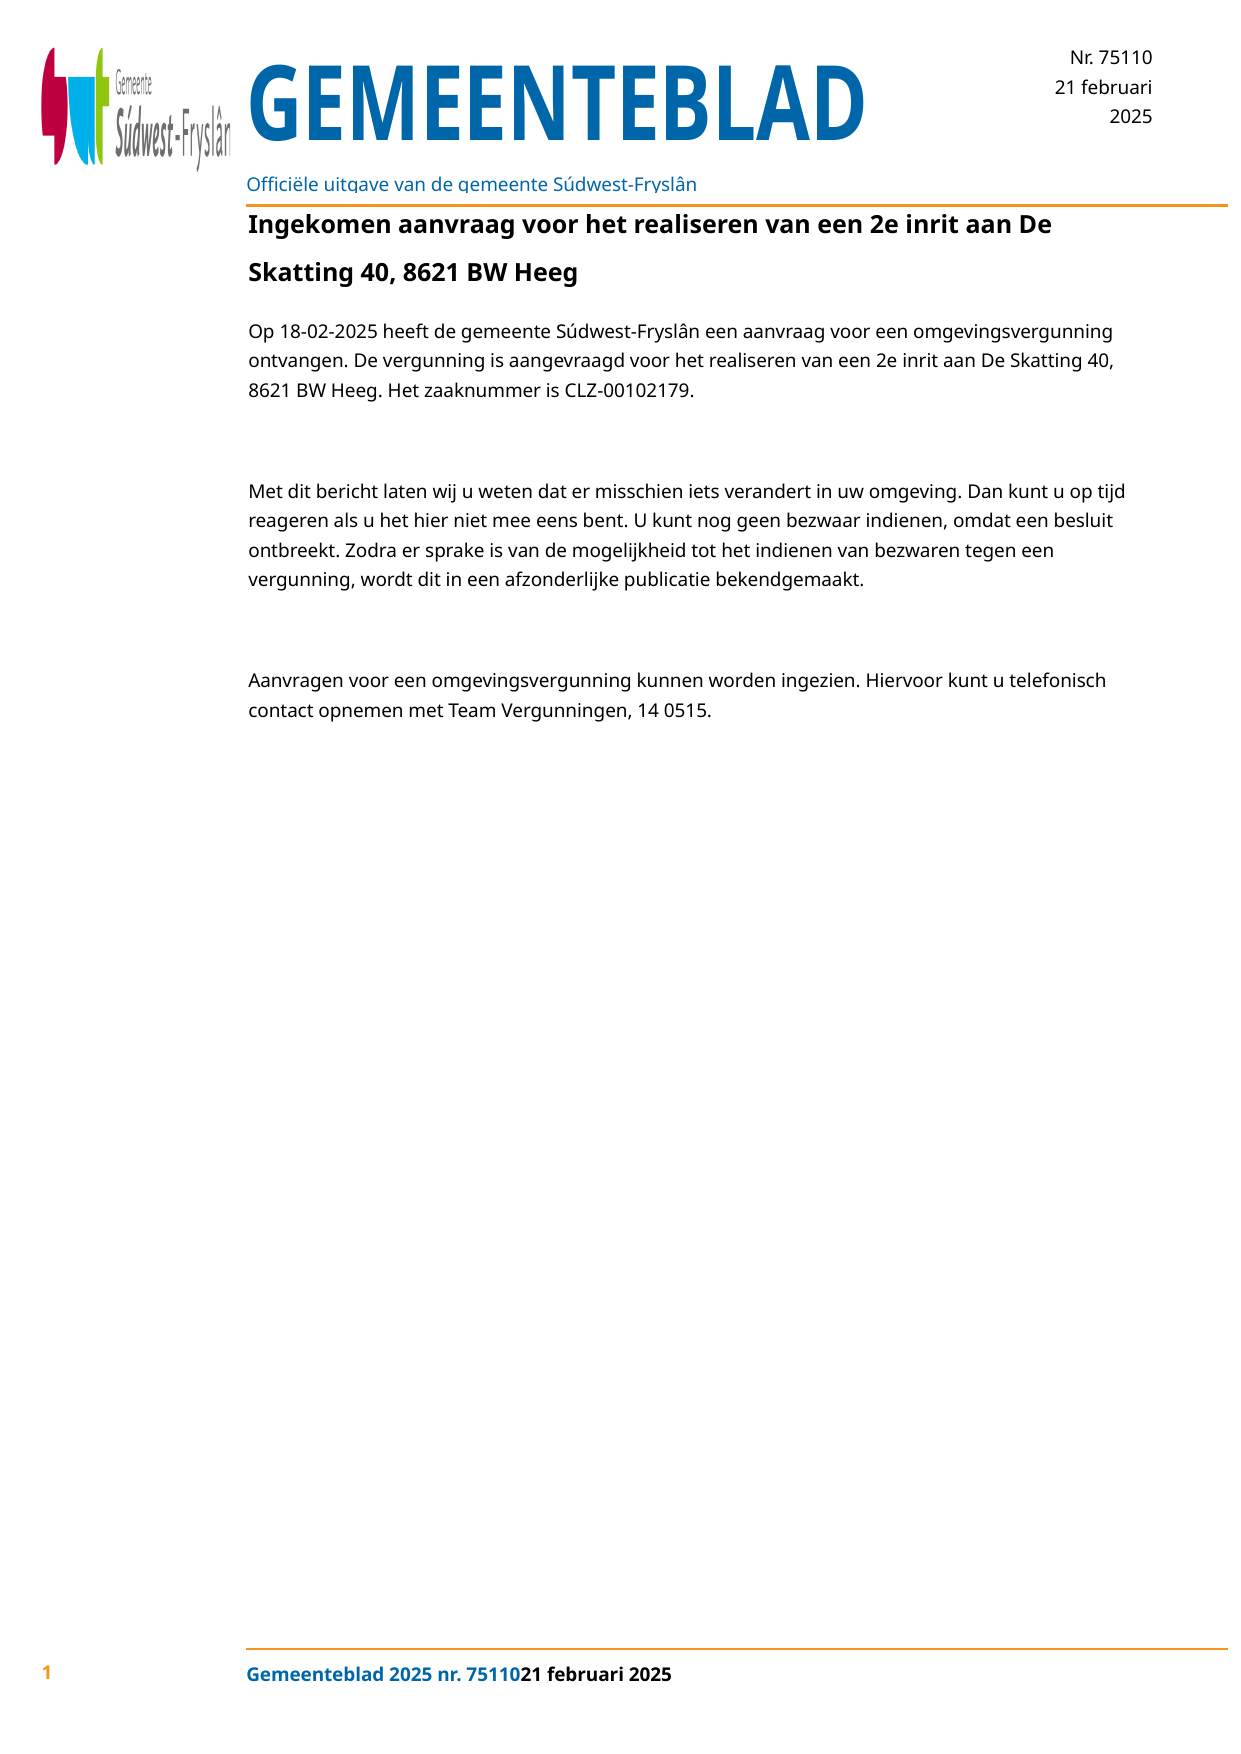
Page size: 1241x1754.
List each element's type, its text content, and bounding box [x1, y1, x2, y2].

text Ingekomen aanvraag voor het realiseren van een 2e inrit aan De Skatting 40, 8621 BW Heeg [248, 207, 1152, 288]
text Met dit bericht laten wij u weten dat er misschien iets verandert in uw omgeving. Dan kunt u op tijd reageren als u het hier niet mee eens bent. U kunt nog geen bezwaar indienen, omdat een besluit ontbreekt. Zodra er sprake is van de mogelijkheid tot het indienen van bezwaren tegen een vergunning, wordt dit in een afzonderlijke publicatie bekendgemaakt. [248, 478, 1152, 592]
text Op 18-02-2025 heeft de gemeente Súdwest-Fryslân een aanvraag voor een omgevingsvergunning ontvangen. De vergunning is aangevraagd voor het realiseren van een 2e inrit aan De Skatting 40, 8621 BW Heeg. Het zaaknummer is CLZ-00102179. [248, 318, 1152, 403]
text Aanvragen voor een omgevingsvergunning kunnen worden ingezien. Hiervoor kunt u telefonisch contact opnemen met Team Vergunningen, 14 0515. [248, 667, 1152, 723]
picture [41, 47, 231, 172]
